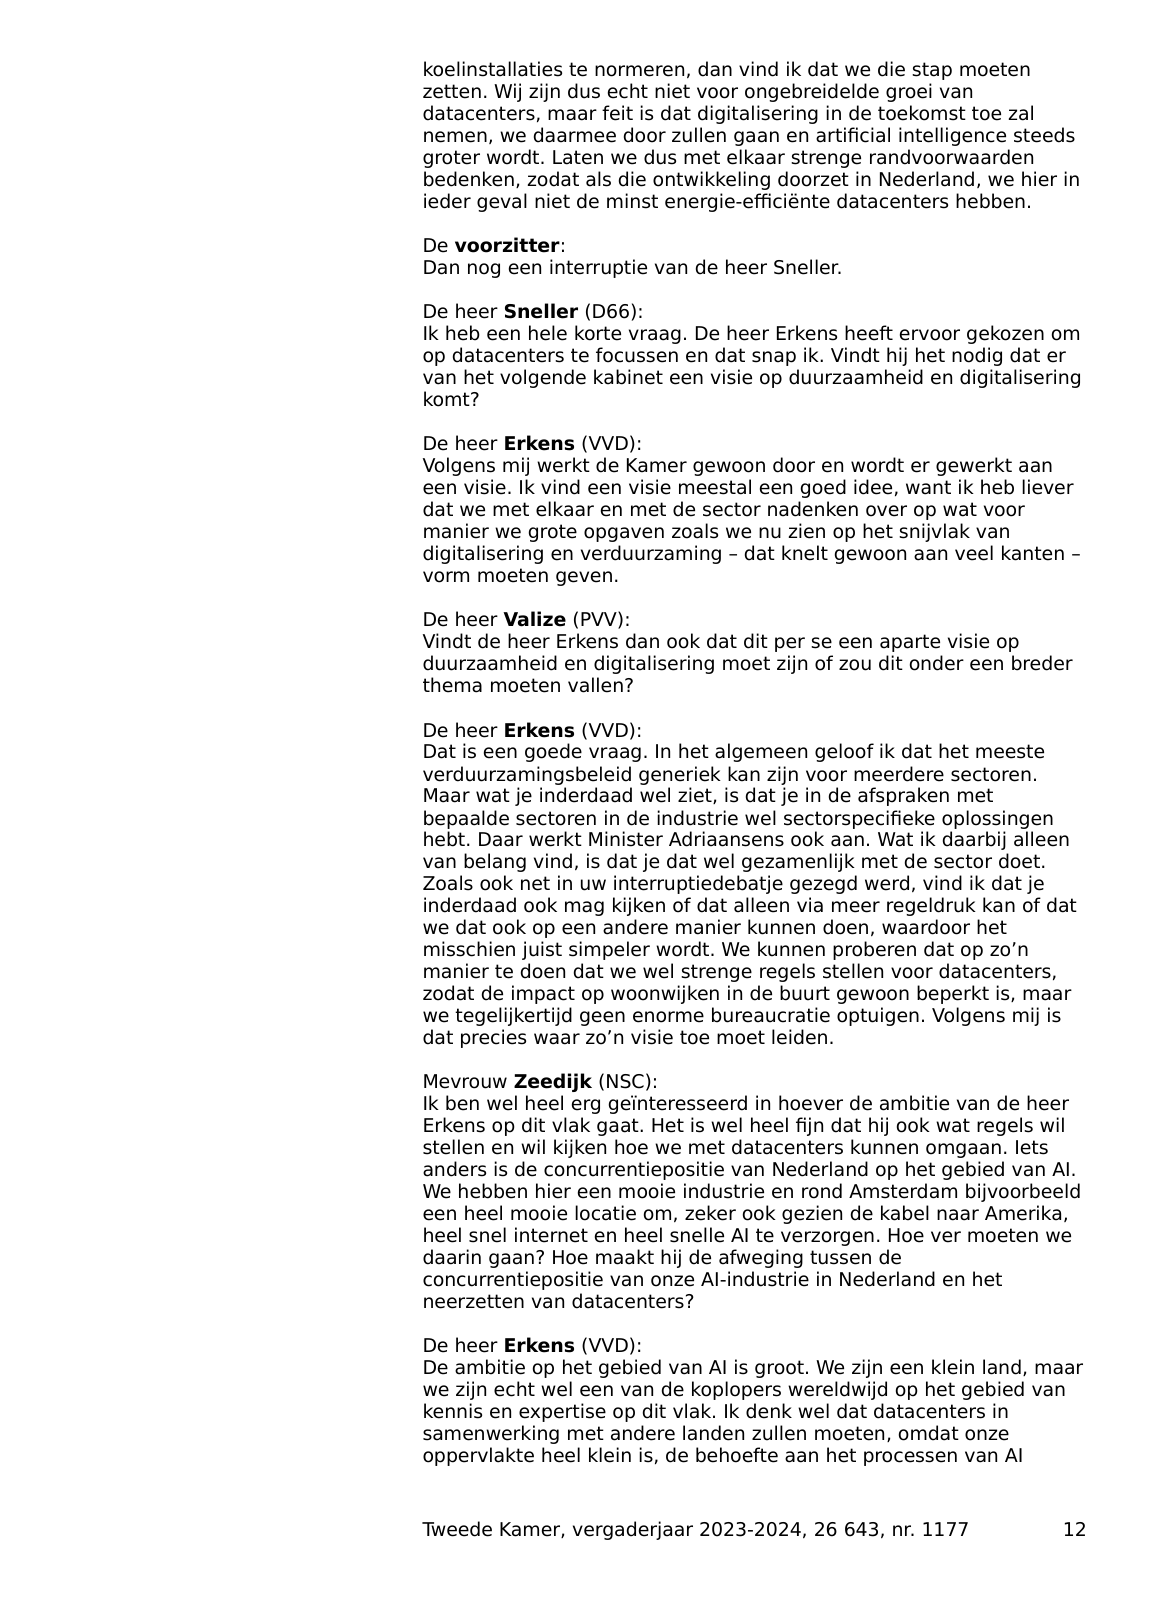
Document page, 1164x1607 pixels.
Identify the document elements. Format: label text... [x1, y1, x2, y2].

text Ik ben wel heel erg geïnteresseerd in hoever de ambitie van de heer Erkens op dit vlak gaat. Het is wel heel fijn dat hij ook wat regels wil stellen en wil kijken hoe we met datacenters kunnen omgaan. Iets anders is de concurrentiepositie van Nederland op het gebied van AI. We hebben hier een mooie industrie en rond Amsterdam bijvoorbeeld een heel mooie locatie om, zeker ook gezien de kabel naar Amerika, heel snel internet en heel snelle AI te verzorgen. Hoe ver moeten we daarin gaan? Hoe maakt hij de afweging tussen de concurrentiepositie van onze AI-industrie in Nederland en het neerzetten van datacenters? [422, 1093, 1087, 1313]
text koelinstallaties te normeren, dan vind ik dat we die stap moeten zetten. Wij zijn dus echt niet voor ongebreidelde groei van datacenters, maar feit is dat digitalisering in de toekomst toe zal nemen, we daarmee door zullen gaan en artificial intelligence steeds groter wordt. Laten we dus met elkaar strenge randvoorwaarden bedenken, zodat als die ontwikkeling doorzet in Nederland, we hier in ieder geval niet de minst energie-efficiënte datacenters hebben. [422, 59, 1087, 213]
text Ik heb een hele korte vraag. De heer Erkens heeft ervoor gekozen om op datacenters te focussen en dat snap ik. Vindt hij het nodig dat er van het volgende kabinet een visie op duurzaamheid en digitalisering komt? [422, 323, 1087, 411]
text Mevrouw Zeedijk (NSC): [422, 1071, 1087, 1093]
text Volgens mij werkt de Kamer gewoon door en wordt er gewerkt aan een visie. Ik vind een visie meestal een goed idee, want ik heb liever dat we met elkaar en met de sector nadenken over op wat voor manier we grote opgaven zoals we nu zien op het snijvlak van digitalisering en verduurzaming – dat knelt gewoon aan veel kanten – vorm moeten geven. [422, 455, 1087, 587]
text De heer Erkens (VVD): [422, 1335, 1087, 1357]
text Dan nog een interruptie van de heer Sneller. [422, 257, 1087, 279]
text Vindt de heer Erkens dan ook dat dit per se een aparte visie op duurzaamheid en digitalisering moet zijn of zou dit onder een breder thema moeten vallen? [422, 631, 1087, 697]
text De heer Valize (PVV): [422, 609, 1087, 631]
text De voorzitter: [422, 235, 1087, 257]
text De ambitie op het gebied van AI is groot. We zijn een klein land, maar we zijn echt wel een van de koplopers wereldwijd op het gebied van kennis en expertise op dit vlak. Ik denk wel dat datacenters in samenwerking met andere landen zullen moeten, omdat onze oppervlakte heel klein is, de behoefte aan het processen van AI [422, 1357, 1087, 1467]
text De heer Erkens (VVD): [422, 433, 1087, 455]
text De heer Sneller (D66): [422, 301, 1087, 323]
text Dat is een goede vraag. In het algemeen geloof ik dat het meeste verduurzamingsbeleid generiek kan zijn voor meerdere sectoren. Maar wat je inderdaad wel ziet, is dat je in de afspraken met bepaalde sectoren in de industrie wel sectorspecifieke oplossingen hebt. Daar werkt Minister Adriaansens ook aan. Wat ik daarbij alleen van belang vind, is dat je dat wel gezamenlijk met de sector doet. Zoals ook net in uw interruptiedebatje gezegd werd, vind ik dat je inderdaad ook mag kijken of dat alleen via meer regeldruk kan of dat we dat ook op een andere manier kunnen doen, waardoor het misschien juist simpeler wordt. We kunnen proberen dat op zo’n manier te doen dat we wel strenge regels stellen voor datacenters, zodat de impact op woonwijken in de buurt gewoon beperkt is, maar we tegelijkertijd geen enorme bureaucratie optuigen. Volgens mij is dat precies waar zo’n visie toe moet leiden. [422, 741, 1087, 1049]
text De heer Erkens (VVD): [422, 719, 1087, 741]
